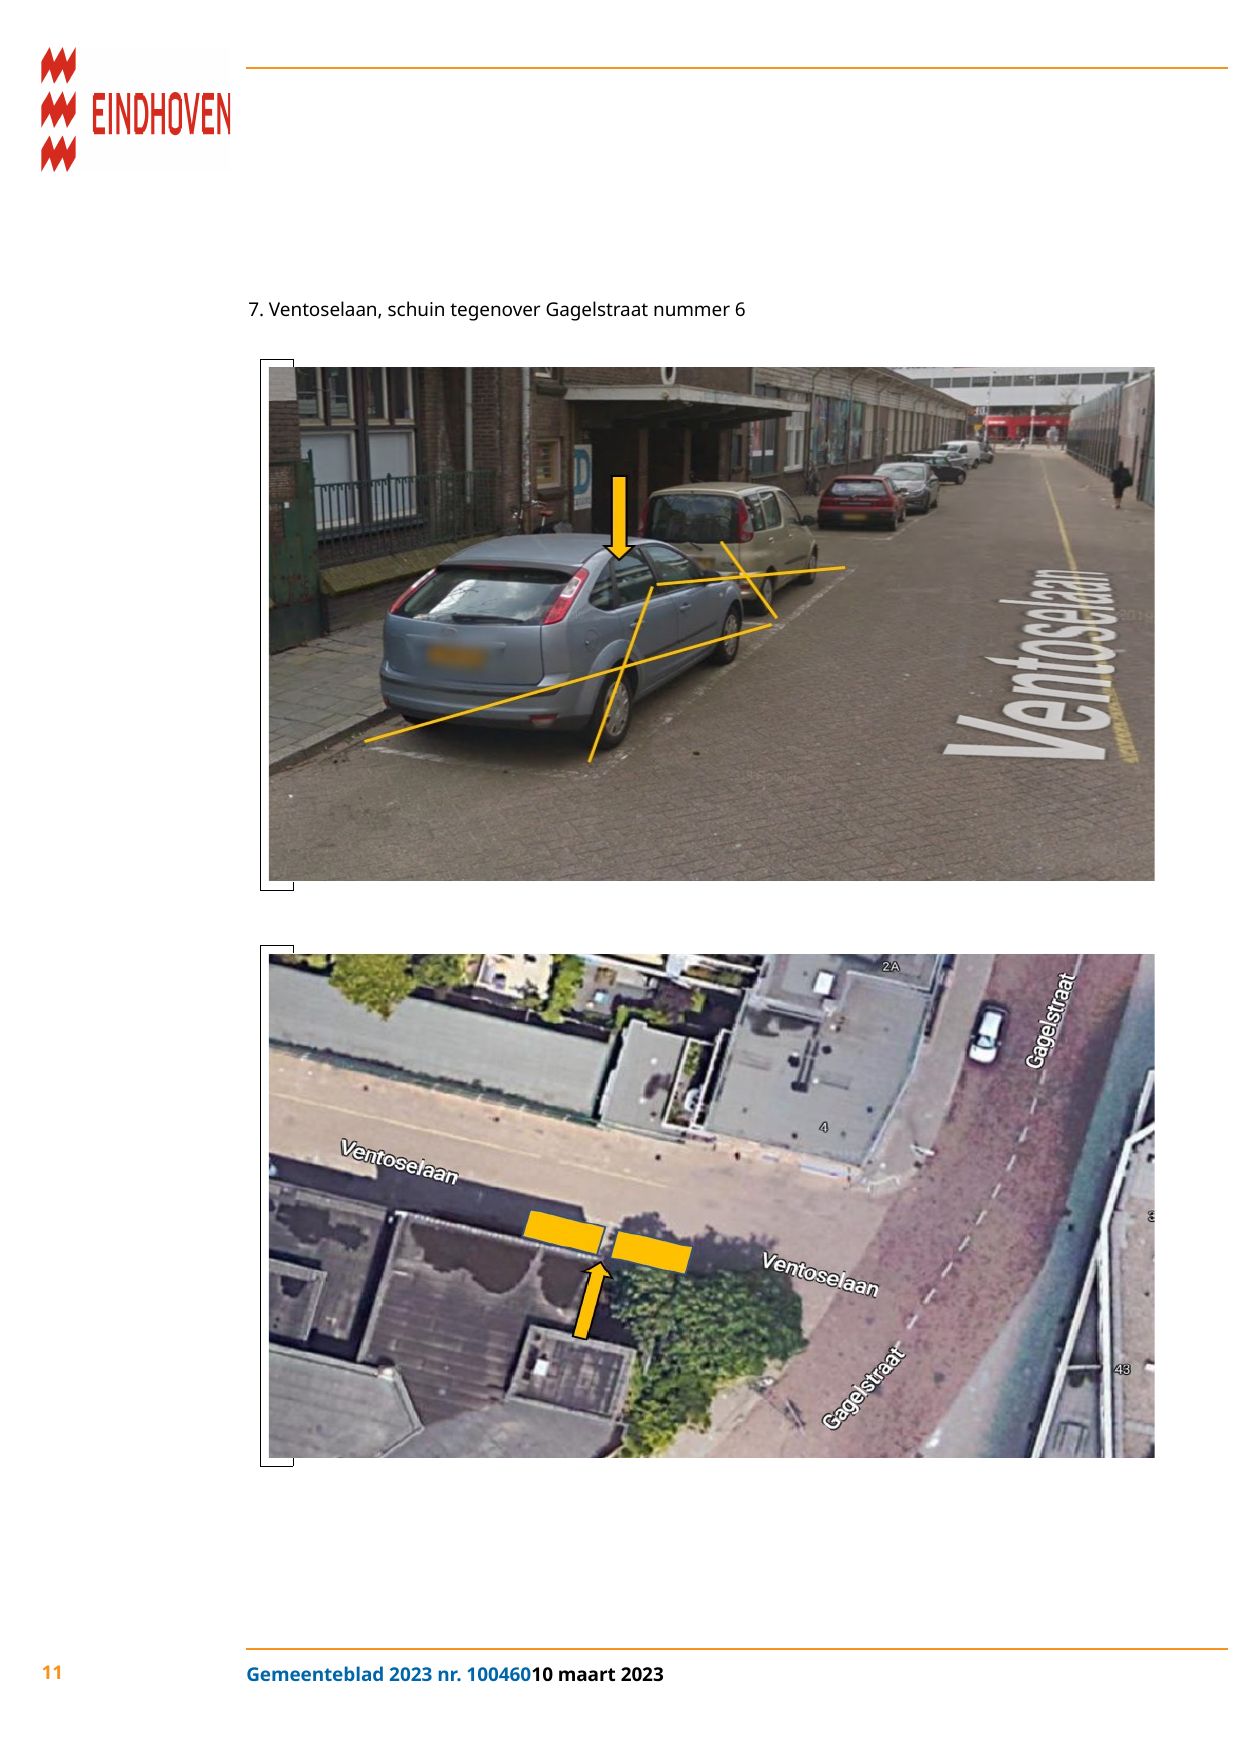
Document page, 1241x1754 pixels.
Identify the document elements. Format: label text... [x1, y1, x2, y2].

picture [268, 367, 1155, 882]
text 7. Ventoselaan, schuin tegenover Gagelstraat nummer 6 [248, 296, 1152, 322]
picture [41, 47, 231, 172]
picture [268, 953, 1155, 1458]
